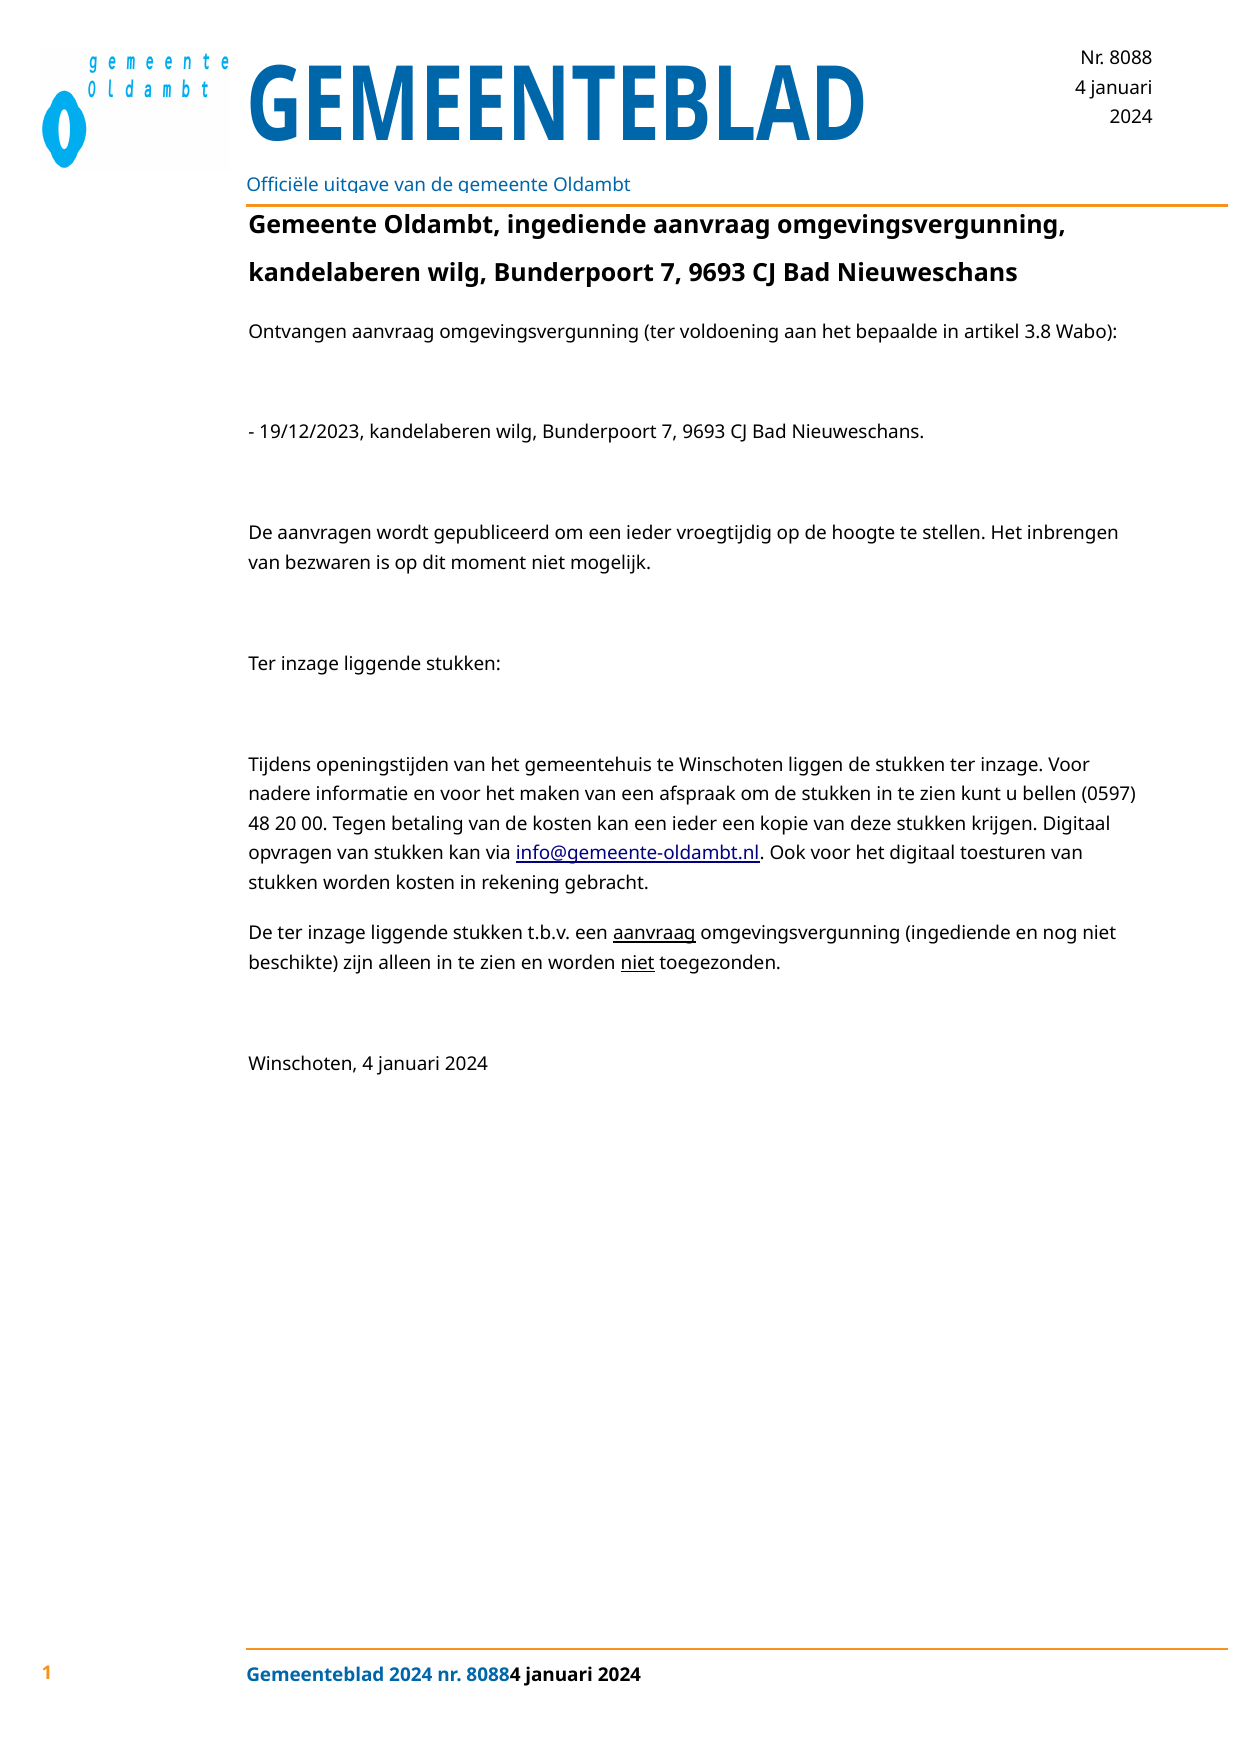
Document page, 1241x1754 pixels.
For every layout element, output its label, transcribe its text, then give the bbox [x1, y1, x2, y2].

text - 19/12/2023, kandelaberen wilg, Bunderpoort 7, 9693 CJ Bad Nieuweschans. [248, 419, 1152, 444]
text Winschoten, 4 januari 2024 [248, 1050, 1152, 1076]
picture [41, 47, 231, 172]
text Tijdens openingstijden van het gemeentehuis te Winschoten liggen de stukken ter inzage. Voor nadere informatie en voor het maken van een afspraak om de stukken in te zien kunt u bellen (0597) 48 20 00. Tegen betaling van de kosten kan een ieder een kopie van deze stukken krijgen. Digitaal opvragen van stukken kan via info@gemeente-oldambt.nl. Ook voor het digitaal toesturen van stukken worden kosten in rekening gebracht. [248, 751, 1152, 895]
text Gemeente Oldambt, ingediende aanvraag omgevingsvergunning, kandelaberen wilg, Bunderpoort 7, 9693 CJ Bad Nieuweschans [248, 207, 1152, 288]
text Ter inzage liggende stukken: [248, 650, 1152, 676]
text De aanvragen wordt gepubliceerd om een ieder vroegtijdig op de hoogte te stellen. Het inbrengen van bezwaren is op dit moment niet mogelijk. [248, 519, 1152, 575]
text De ter inzage liggende stukken t.b.v. een aanvraag omgevingsvergunning (ingediende en nog niet beschikte) zijn alleen in te zien en worden niet toegezonden. [248, 919, 1152, 975]
text Ontvangen aanvraag omgevingsvergunning (ter voldoening aan het bepaalde in artikel 3.8 Wabo): [248, 318, 1152, 344]
